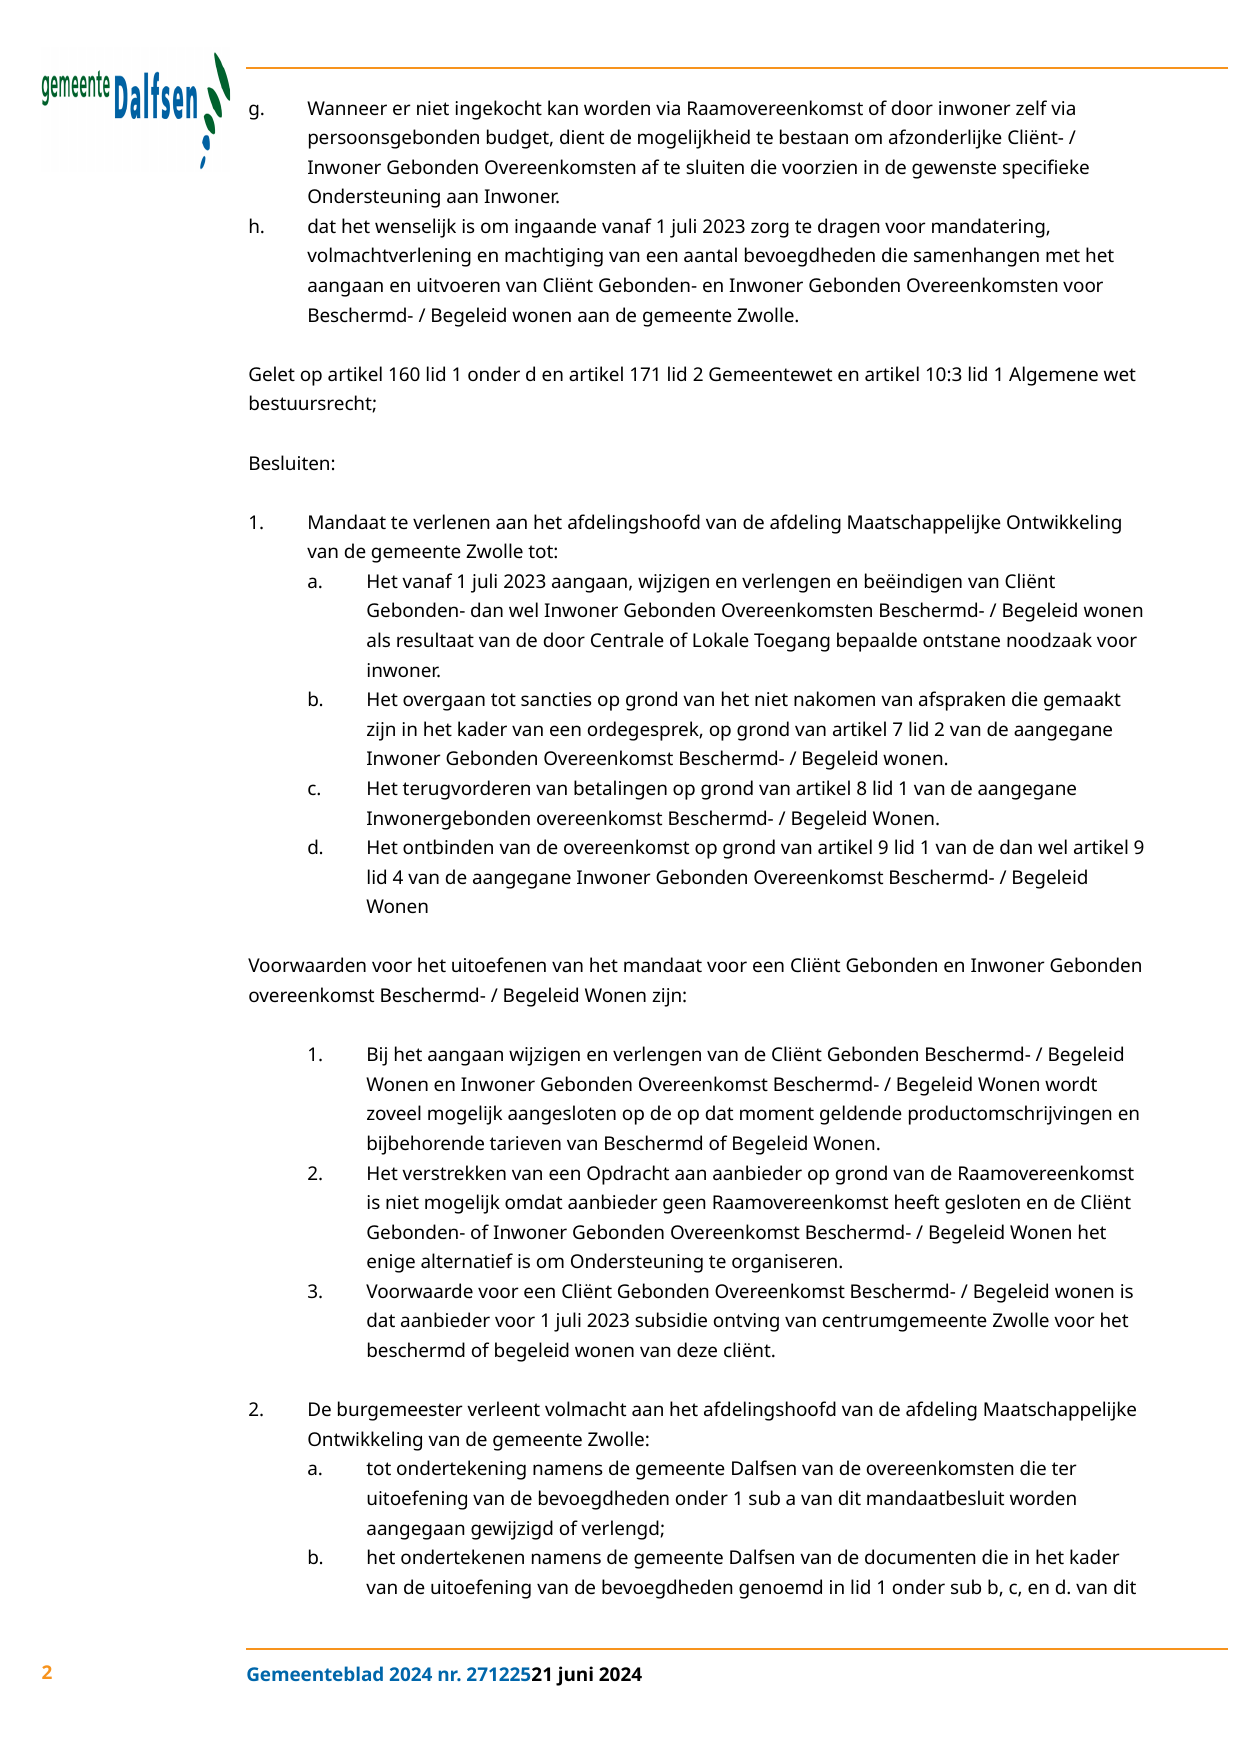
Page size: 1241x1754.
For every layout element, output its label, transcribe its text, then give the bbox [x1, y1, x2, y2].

list Het terugvorderen van betalingen op grond van artikel 8 lid 1 van de aangegane Inwonergebonden overeenkomst Beschermd- / Begeleid Wonen. [307, 775, 1152, 831]
text Gelet op artikel 160 lid 1 onder d en artikel 171 lid 2 Gemeentewet en artikel 10:3 lid 1 Algemene wet bestuursrecht; [248, 361, 1152, 416]
list De burgemeester verleent volmacht aan het afdelingshoofd van de afdeling Maatschappelijke Ontwikkeling van de gemeente Zwolle: [248, 1396, 1152, 1452]
list het ondertekenen namens de gemeente Dalfsen van de documenten die in het kader van de uitoefening van de bevoegdheden genoemd in lid 1 onder sub b, c, en d. van dit [307, 1544, 1152, 1600]
list Wanneer er niet ingekocht kan worden via Raamovereenkomst of door inwoner zelf via persoonsgebonden budget, dient de mogelijkheid te bestaan om afzonderlijke Cliënt- / Inwoner Gebonden Overeenkomsten af te sluiten die voorzien in de gewenste specifieke Ondersteuning aan Inwoner. [248, 95, 1152, 209]
list Het overgaan tot sancties op grond van het niet nakomen van afspraken die gemaakt zijn in het kader van een ordegesprek, op grond van artikel 7 lid 2 van de aangegane Inwoner Gebonden Overeenkomst Beschermd- / Begeleid wonen. [307, 686, 1152, 771]
list Het ontbinden van de overeenkomst op grond van artikel 9 lid 1 van de dan wel artikel 9 lid 4 van de aangegane Inwoner Gebonden Overeenkomst Beschermd- / Begeleid Wonen [307, 834, 1152, 919]
list Het vanaf 1 juli 2023 aangaan, wijzigen en verlengen en beëindigen van Cliënt Gebonden- dan wel Inwoner Gebonden Overeenkomsten Beschermd- / Begeleid wonen als resultaat van de door Centrale of Lokale Toegang bepaalde ontstane noodzaak voor inwoner. [307, 568, 1152, 683]
list tot ondertekening namens de gemeente Dalfsen van de overeenkomsten die ter uitoefening van de bevoegdheden onder 1 sub a van dit mandaatbesluit worden aangegaan gewijzigd of verlengd; [307, 1456, 1152, 1541]
list Bij het aangaan wijzigen en verlengen van de Cliënt Gebonden Beschermd- / Begeleid Wonen en Inwoner Gebonden Overeenkomst Beschermd- / Begeleid Wonen wordt zoveel mogelijk aangesloten op de op dat moment geldende productomschrijvingen en bijbehorende tarieven van Beschermd of Begeleid Wonen. [307, 1041, 1152, 1156]
list dat het wenselijk is om ingaande vanaf 1 juli 2023 zorg te dragen voor mandatering, volmachtverlening en machtiging van een aantal bevoegdheden die samenhangen met het aangaan en uitvoeren van Cliënt Gebonden- en Inwoner Gebonden Overeenkomsten voor Beschermd- / Begeleid wonen aan de gemeente Zwolle. [248, 213, 1152, 328]
text Voorwaarden voor het uitoefenen van het mandaat voor een Cliënt Gebonden en Inwoner Gebonden overeenkomst Beschermd- / Begeleid Wonen zijn: [248, 953, 1152, 1008]
list Het verstrekken van een Opdracht aan aanbieder op grond van de Raamovereenkomst is niet mogelijk omdat aanbieder geen Raamovereenkomst heeft gesloten en de Cliënt Gebonden- of Inwoner Gebonden Overeenkomst Beschermd- / Begeleid Wonen het enige alternatief is om Ondersteuning te organiseren. [307, 1160, 1152, 1274]
list Mandaat te verlenen aan het afdelingshoofd van de afdeling Maatschappelijke Ontwikkeling van de gemeente Zwolle tot: [248, 509, 1152, 564]
picture [41, 47, 231, 172]
list Voorwaarde voor een Cliënt Gebonden Overeenkomst Beschermd- / Begeleid wonen is dat aanbieder voor 1 juli 2023 subsidie ontving van centrumgemeente Zwolle voor het beschermd of begeleid wonen van deze cliënt. [307, 1278, 1152, 1363]
text Besluiten: [248, 450, 1152, 476]
